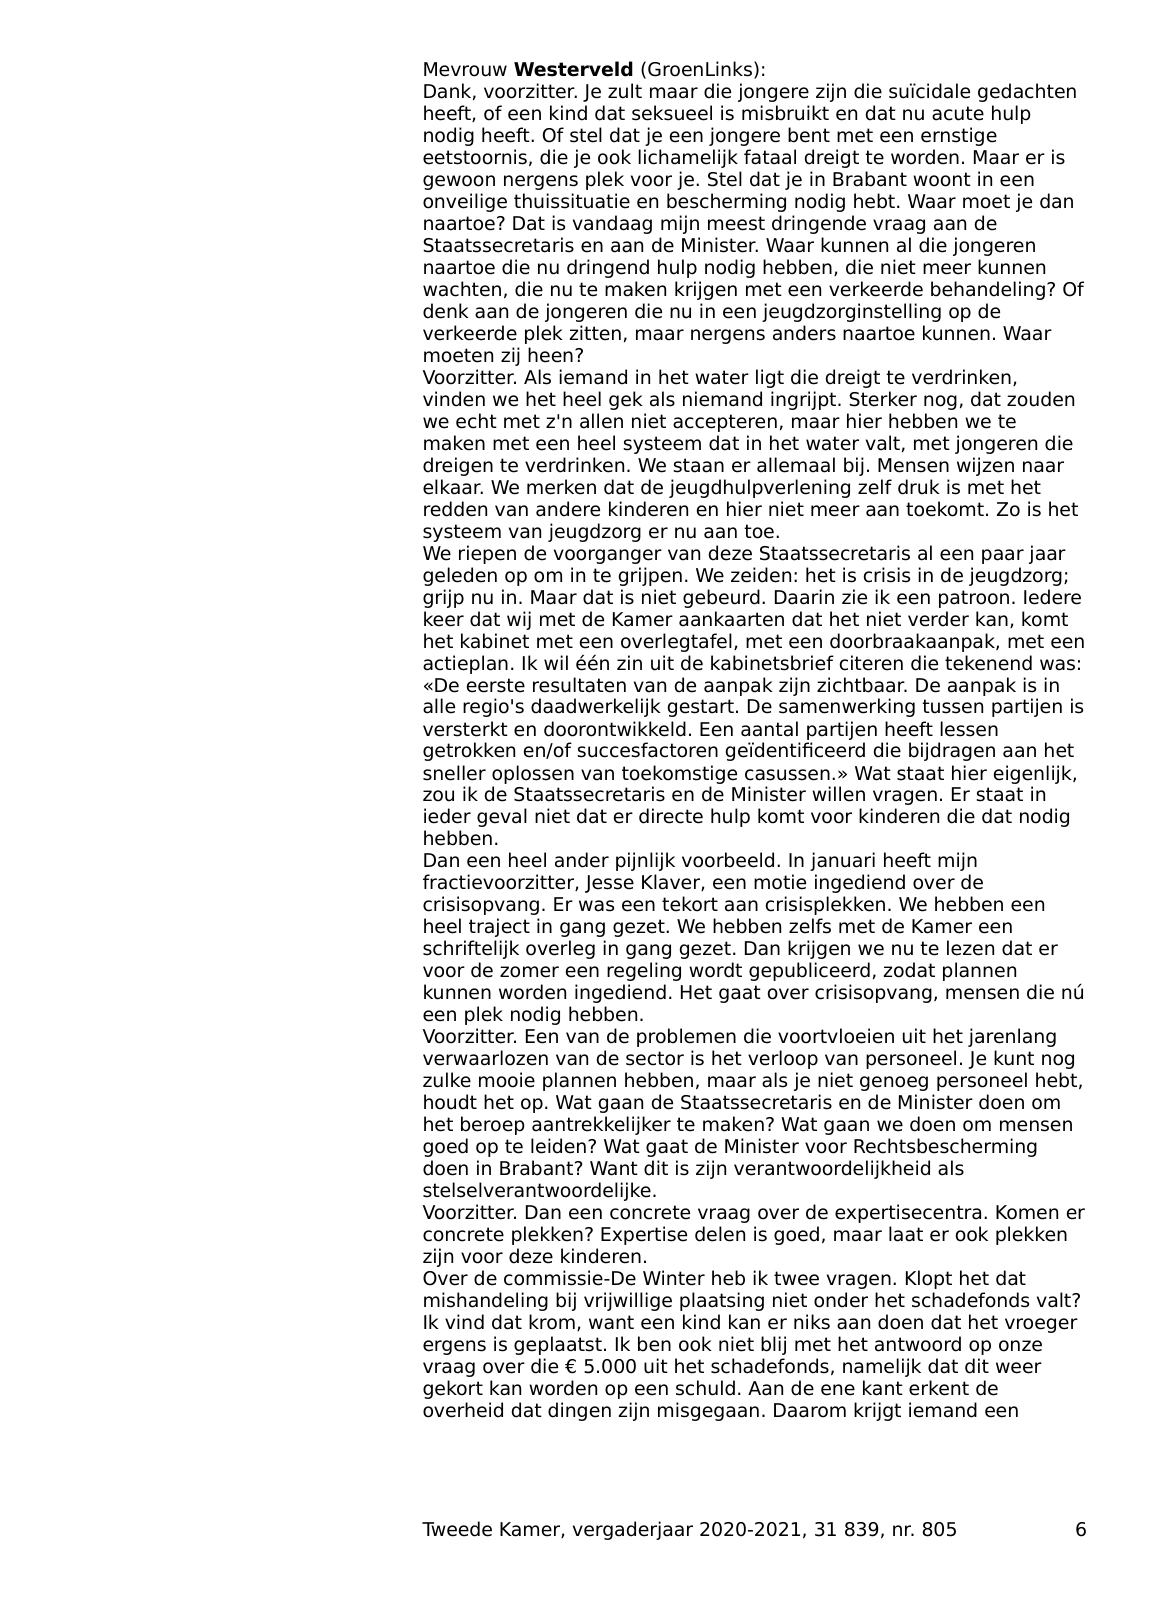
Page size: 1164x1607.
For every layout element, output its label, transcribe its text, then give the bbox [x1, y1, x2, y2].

text Voorzitter. Dan een concrete vraag over de expertisecentra. Komen er concrete plekken? Expertise delen is goed, maar laat er ook plekken zijn voor deze kinderen. [422, 1202, 1087, 1268]
text Mevrouw Westerveld (GroenLinks): [422, 59, 1087, 81]
text Dank, voorzitter. Je zult maar die jongere zijn die suïcidale gedachten heeft, of een kind dat seksueel is misbruikt en dat nu acute hulp nodig heeft. Of stel dat je een jongere bent met een ernstige eetstoornis, die je ook lichamelijk fataal dreigt te worden. Maar er is gewoon nergens plek voor je. Stel dat je in Brabant woont in een onveilige thuissituatie en bescherming nodig hebt. Waar moet je dan naartoe? Dat is vandaag mijn meest dringende vraag aan de Staatssecretaris en aan de Minister. Waar kunnen al die jongeren naartoe die nu dringend hulp nodig hebben, die niet meer kunnen wachten, die nu te maken krijgen met een verkeerde behandeling? Of denk aan de jongeren die nu in een jeugdzorginstelling op de verkeerde plek zitten, maar nergens anders naartoe kunnen. Waar moeten zij heen? [422, 81, 1087, 367]
text We riepen de voorganger van deze Staatssecretaris al een paar jaar geleden op om in te grijpen. We zeiden: het is crisis in de jeugdzorg; grijp nu in. Maar dat is niet gebeurd. Daarin zie ik een patroon. Iedere keer dat wij met de Kamer aankaarten dat het niet verder kan, komt het kabinet met een overlegtafel, met een doorbraakaanpak, met een actieplan. Ik wil één zin uit de kabinetsbrief citeren die tekenend was: «De eerste resultaten van de aanpak zijn zichtbaar. De aanpak is in alle regio's daadwerkelijk gestart. De samenwerking tussen partijen is versterkt en doorontwikkeld. Een aantal partijen heeft lessen getrokken en/of succesfactoren geïdentificeerd die bijdragen aan het sneller oplossen van toekomstige casussen.» Wat staat hier eigenlijk, zou ik de Staatssecretaris en de Minister willen vragen. Er staat in ieder geval niet dat er directe hulp komt voor kinderen die dat nodig hebben. [422, 543, 1087, 850]
text Over de commissie-De Winter heb ik twee vragen. Klopt het dat mishandeling bij vrijwillige plaatsing niet onder het schadefonds valt? Ik vind dat krom, want een kind kan er niks aan doen dat het vroeger ergens is geplaatst. Ik ben ook niet blij met het antwoord op onze vraag over die € 5.000 uit het schadefonds, namelijk dat dit weer gekort kan worden op een schuld. Aan de ene kant erkent de overheid dat dingen zijn misgegaan. Daarom krijgt iemand een [422, 1268, 1087, 1422]
text Dan een heel ander pijnlijk voorbeeld. In januari heeft mijn fractievoorzitter, Jesse Klaver, een motie ingediend over de crisisopvang. Er was een tekort aan crisisplekken. We hebben een heel traject in gang gezet. We hebben zelfs met de Kamer een schriftelijk overleg in gang gezet. Dan krijgen we nu te lezen dat er voor de zomer een regeling wordt gepubliceerd, zodat plannen kunnen worden ingediend. Het gaat over crisisopvang, mensen die nú een plek nodig hebben. [422, 850, 1087, 1026]
text Voorzitter. Een van de problemen die voortvloeien uit het jarenlang verwaarlozen van de sector is het verloop van personeel. Je kunt nog zulke mooie plannen hebben, maar als je niet genoeg personeel hebt, houdt het op. Wat gaan de Staatssecretaris en de Minister doen om het beroep aantrekkelijker te maken? Wat gaan we doen om mensen goed op te leiden? Wat gaat de Minister voor Rechtsbescherming doen in Brabant? Want dit is zijn verantwoordelijkheid als stelselverantwoordelijke. [422, 1026, 1087, 1202]
text Voorzitter. Als iemand in het water ligt die dreigt te verdrinken, vinden we het heel gek als niemand ingrijpt. Sterker nog, dat zouden we echt met z'n allen niet accepteren, maar hier hebben we te maken met een heel systeem dat in het water valt, met jongeren die dreigen te verdrinken. We staan er allemaal bij. Mensen wijzen naar elkaar. We merken dat de jeugdhulpverlening zelf druk is met het redden van andere kinderen en hier niet meer aan toekomt. Zo is het systeem van jeugdzorg er nu aan toe. [422, 367, 1087, 543]
